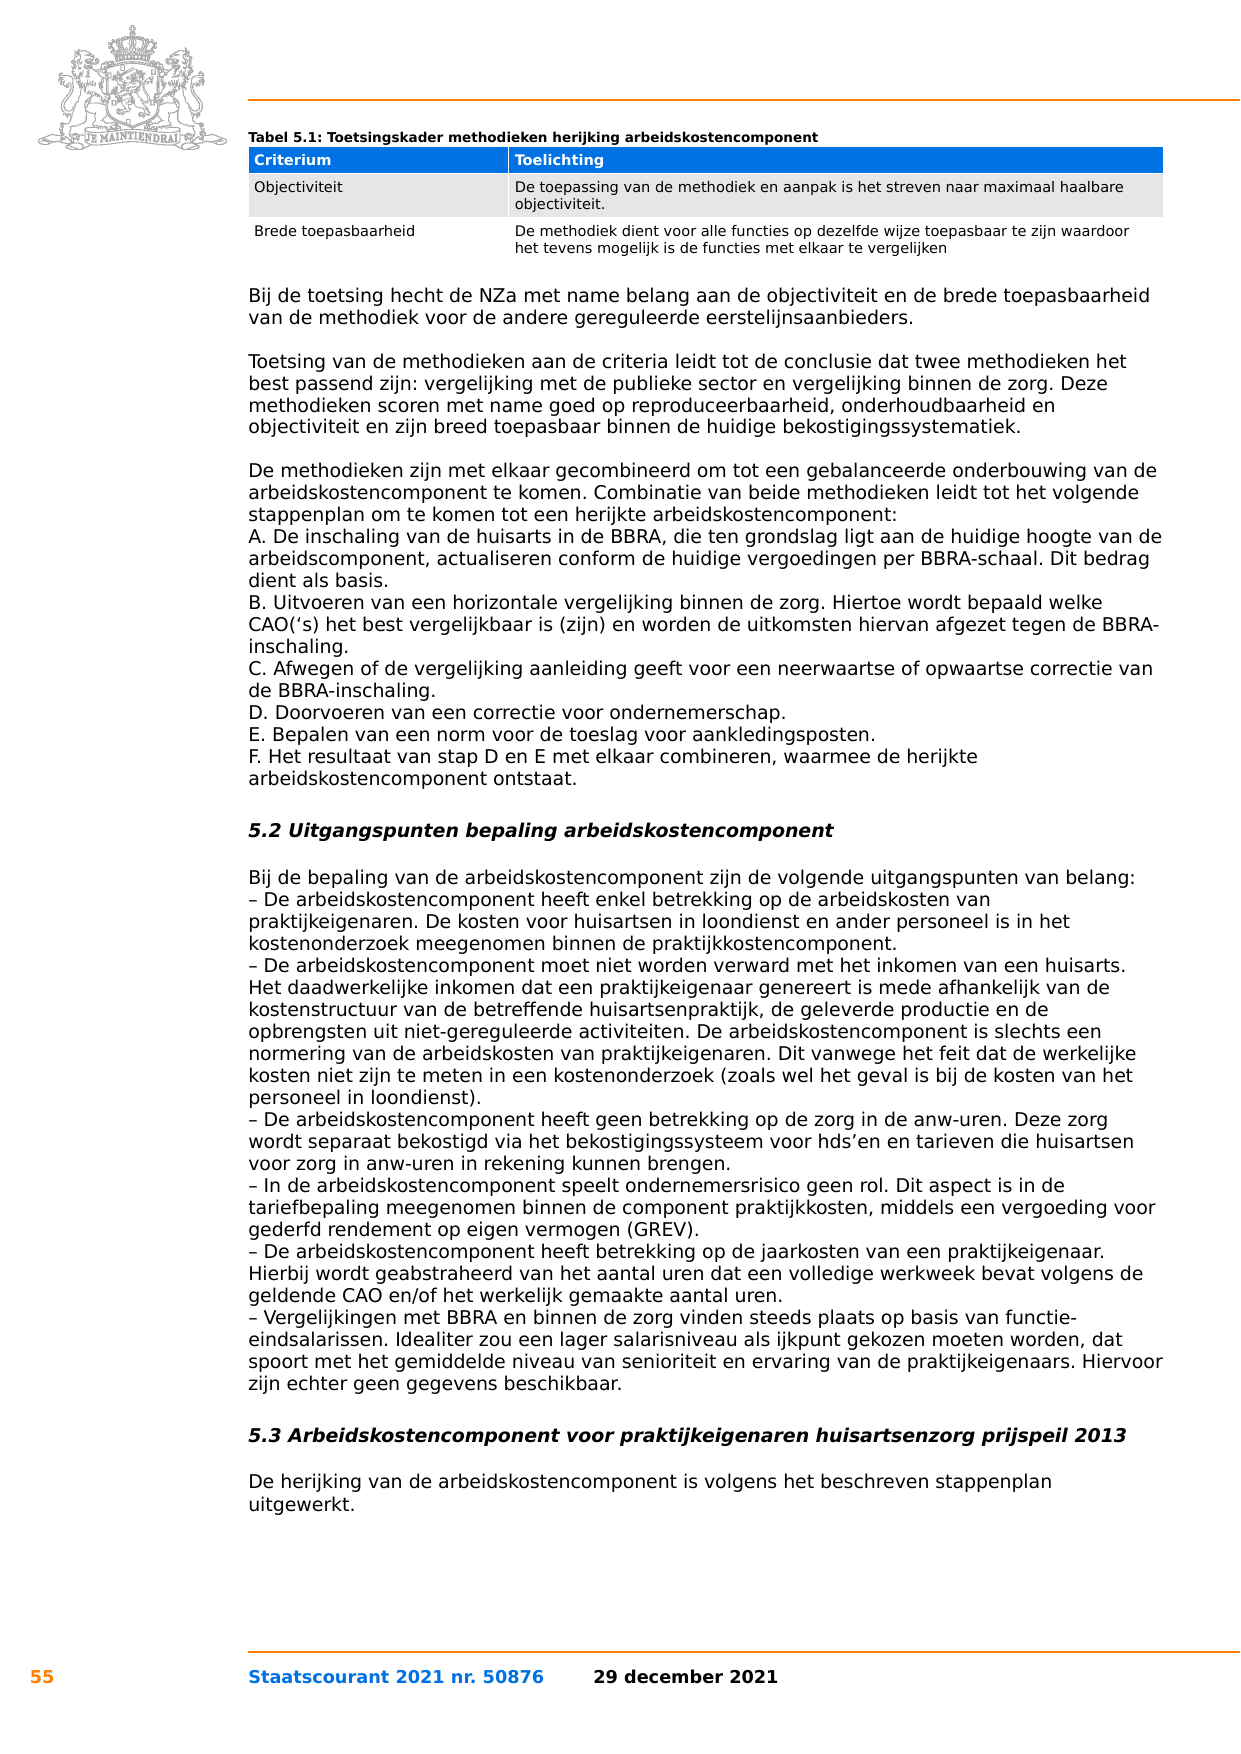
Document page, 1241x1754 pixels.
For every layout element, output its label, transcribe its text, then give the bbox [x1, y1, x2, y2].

text E. Bepalen van een norm voor de toeslag voor aankledingsposten. [248, 724, 1163, 746]
text A. De inschaling van de huisarts in de BBRA, die ten grondslag ligt aan de huidige hoogte van de arbeidscomponent, actualiseren conform de huidige vergoedingen per BBRA-schaal. Dit bedrag dient als basis. [248, 526, 1163, 592]
text – De arbeidskostencomponent heeft betrekking op de jaarkosten van een praktijkeigenaar. Hierbij wordt geabstraheerd van het aantal uren dat een volledige werkweek bevat volgens de geldende CAO en/of het werkelijk gemaakte aantal uren. [248, 1241, 1163, 1307]
table_cell De methodiek dient voor alle functies op dezelfde wijze toepasbaar te zijn waardoor het tevens mogelijk is de functies met elkaar te vergelijken [509, 219, 1163, 262]
text Toetsing van de methodieken aan de criteria leidt tot de conclusie dat twee methodieken het best passend zijn: vergelijking met de publieke sector en vergelijking binnen de zorg. Deze methodieken scoren met name goed op reproduceerbaarheid, onderhoudbaarheid en objectiviteit en zijn breed toepasbaar binnen de huidige bekostigingssystematiek. [248, 351, 1163, 438]
text De methodieken zijn met elkaar gecombineerd om tot een gebalanceerde onderbouwing van de arbeidskostencomponent te komen. Combinatie van beide methodieken leidt tot het volgende stappenplan om te komen tot een herijkte arbeidskostencomponent: [248, 460, 1163, 526]
text B. Uitvoeren van een horizontale vergelijking binnen de zorg. Hiertoe wordt bepaald welke CAO(‘s) het best vergelijkbaar is (zijn) en worden de uitkomsten hiervan afgezet tegen de BBRA-inschaling. [248, 592, 1163, 658]
text – Vergelijkingen met BBRA en binnen de zorg vinden steeds plaats op basis van functie-eindsalarissen. Idealiter zou een lager salarisniveau als ijkpunt gekozen moeten worden, dat spoort met het gemiddelde niveau van senioriteit en ervaring van de praktijkeigenaars. Hiervoor zijn echter geen gegevens beschikbaar. [248, 1307, 1163, 1394]
table_cell Criterium [249, 147, 508, 173]
text – De arbeidskostencomponent heeft enkel betrekking op de arbeidskosten van praktijkeigenaren. De kosten voor huisartsen in loondienst en ander personeel is in het kostenonderzoek meegenomen binnen de praktijkkostencomponent. [248, 889, 1163, 955]
text D. Doorvoeren van een correctie voor ondernemerschap. [248, 702, 1163, 724]
table_cell Toelichting [509, 147, 1163, 173]
text – De arbeidskostencomponent moet niet worden verward met het inkomen van een huisarts. Het daadwerkelijke inkomen dat een praktijkeigenaar genereert is mede afhankelijk van de kostenstructuur van de betreffende huisartsenpraktijk, de geleverde productie en de opbrengsten uit niet-gereguleerde activiteiten. De arbeidskostencomponent is slechts een normering van de arbeidskosten van praktijkeigenaren. Dit vanwege het feit dat de werkelijke kosten niet zijn te meten in een kostenonderzoek (zoals wel het geval is bij de kosten van het personeel in loondienst). [248, 955, 1163, 1109]
table_header Tabel 5.1: Toetsingskader methodieken herijking arbeidskostencomponent [248, 130, 1163, 146]
text Bij de bepaling van de arbeidskostencomponent zijn de volgende uitgangspunten van belang: [248, 867, 1163, 889]
picture [38, 25, 227, 150]
text C. Afwegen of de vergelijking aanleiding geeft voor een neerwaartse of opwaartse correctie van de BBRA-inschaling. [248, 658, 1163, 702]
text Bij de toetsing hecht de NZa met name belang aan de objectiviteit en de brede toepasbaarheid van de methodiek voor de andere gereguleerde eerstelijnsaanbieders. [248, 285, 1163, 329]
text – De arbeidskostencomponent heeft geen betrekking op de zorg in de anw-uren. Deze zorg wordt separaat bekostigd via het bekostigingssysteem voor hds’en en tarieven die huisartsen voor zorg in anw-uren in rekening kunnen brengen. [248, 1109, 1163, 1175]
subtitle 5.3 Arbeidskostencomponent voor praktijkeigenaren huisartsenzorg prijspeil 2013 [248, 1424, 1163, 1446]
text – In de arbeidskostencomponent speelt ondernemersrisico geen rol. Dit aspect is in de tariefbepaling meegenomen binnen de component praktijkkosten, middels een vergoeding voor gederfd rendement op eigen vermogen (GREV). [248, 1175, 1163, 1241]
table_cell De toepassing van de methodiek en aanpak is het streven naar maximaal haalbare objectiviteit. [509, 174, 1163, 217]
table_cell Objectiviteit [249, 174, 508, 217]
subtitle 5.2 Uitgangspunten bepaling arbeidskostencomponent [248, 820, 1163, 842]
table_cell Brede toepasbaarheid [249, 219, 508, 262]
text F. Het resultaat van stap D en E met elkaar combineren, waarmee de herijkte arbeidskostencomponent ontstaat. [248, 746, 1163, 790]
text De herijking van de arbeidskostencomponent is volgens het beschreven stappenplan uitgewerkt. [248, 1471, 1163, 1515]
